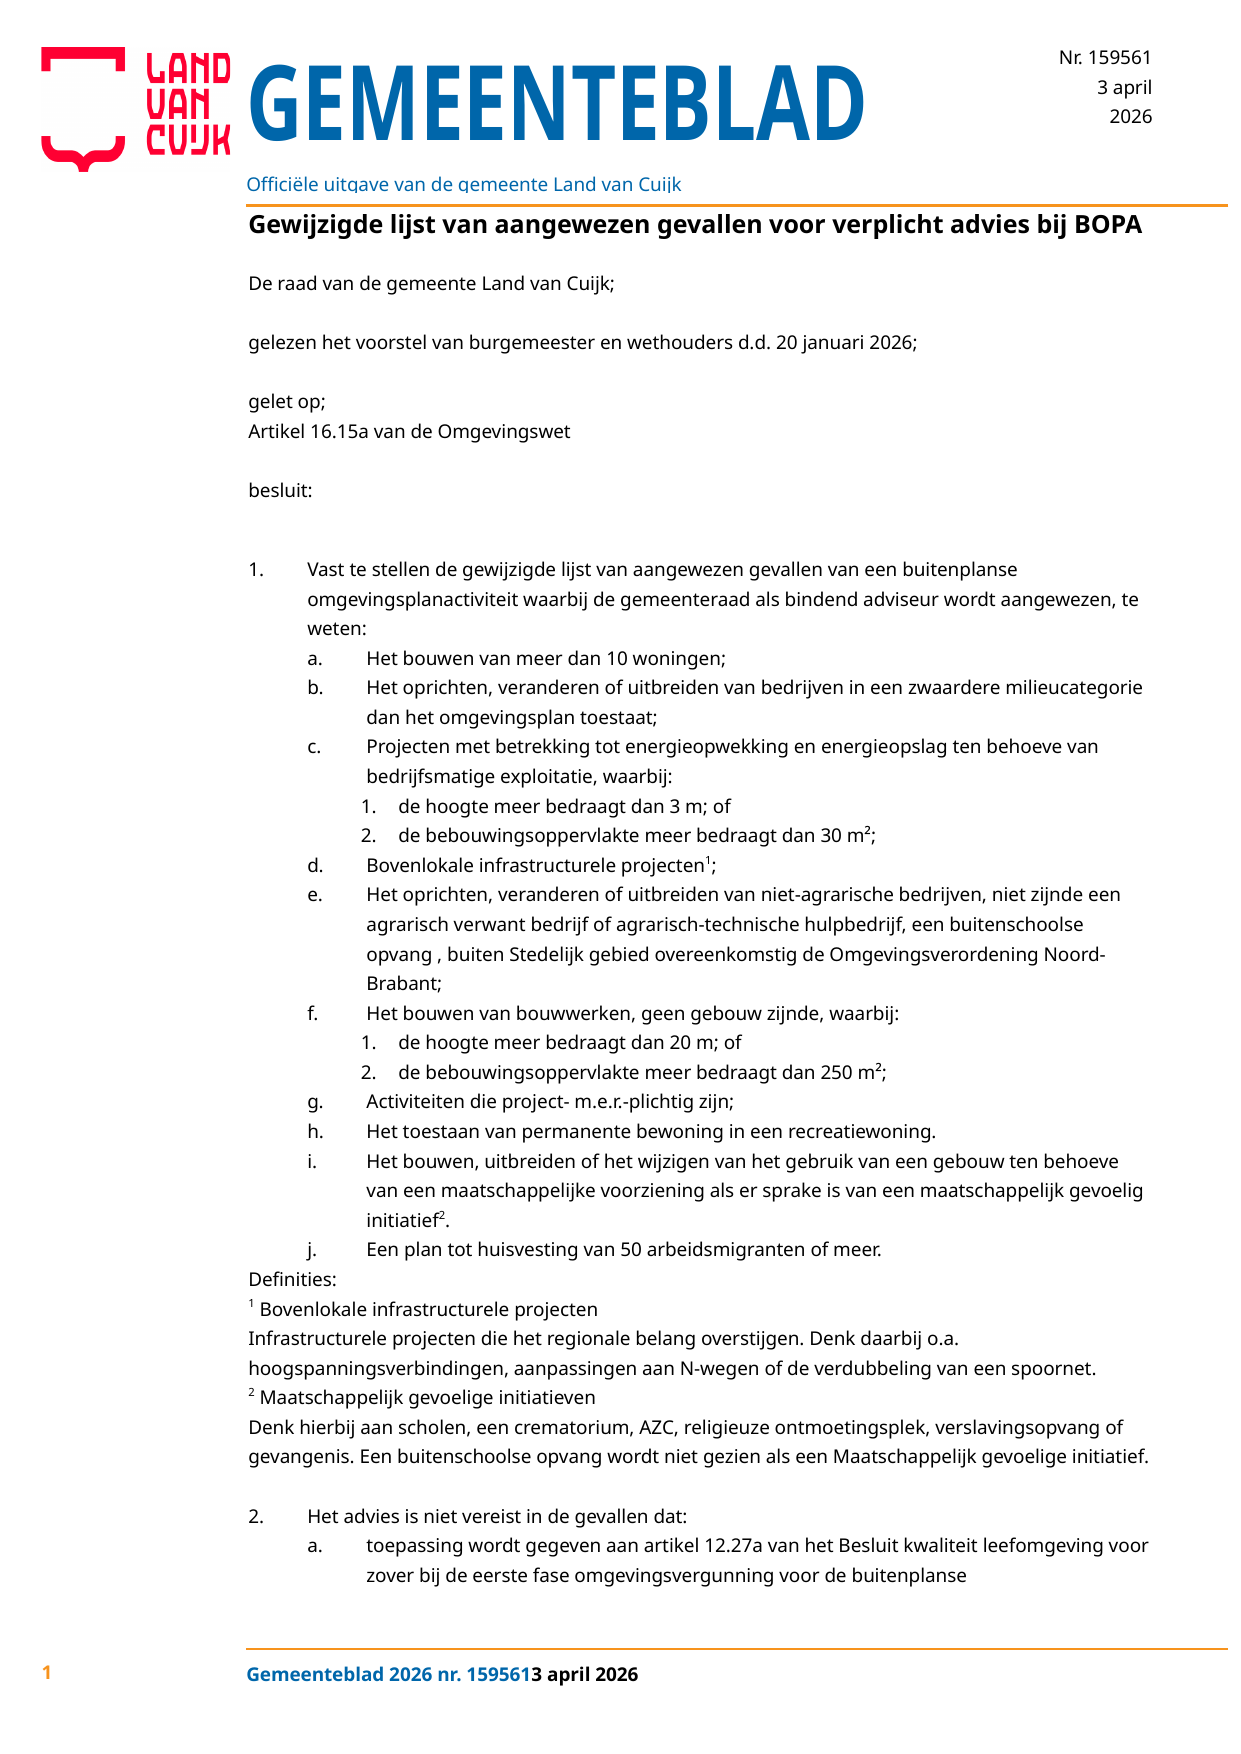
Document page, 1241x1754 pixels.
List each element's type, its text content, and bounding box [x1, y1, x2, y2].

text Denk hierbij aan scholen, een crematorium, AZC, religieuze ontmoetingsplek, verslavingsopvang of gevangenis. Een buitenschoolse opvang wordt niet gezien als een Maatschappelijk gevoelige initiatief. [248, 1414, 1152, 1469]
list Bovenlokale infrastructurele projecten1; [307, 852, 1152, 878]
text De raad van de gemeente Land van Cuijk; [248, 270, 1152, 296]
text gelezen het voorstel van burgemeester en wethouders d.d. 20 januari 2026; [248, 329, 1152, 355]
text Artikel 16.15a van de Omgevingswet [248, 418, 1152, 444]
text gelet op; [248, 389, 1152, 414]
list Het advies is niet vereist in de gevallen dat: [248, 1503, 1152, 1529]
text 2 Maatschappelijk gevoelige initiatieven [248, 1384, 1152, 1410]
list de hoogte meer bedraagt dan 20 m; of [361, 1029, 1152, 1055]
list de bebouwingsoppervlakte meer bedraagt dan 250 m²; [361, 1059, 1152, 1085]
text besluit: [248, 477, 1152, 503]
text 1 Bovenlokale infrastructurele projecten [248, 1296, 1152, 1322]
list Vast te stellen de gewijzigde lijst van aangewezen gevallen van een buitenplanse omgevingsplanactiviteit waarbij de gemeenteraad als bindend adviseur wordt aangewezen, te weten: [248, 556, 1152, 641]
list Het oprichten, veranderen of uitbreiden van bedrijven in een zwaardere milieucategorie dan het omgevingsplan toestaat; [307, 674, 1152, 730]
list Het bouwen van bouwwerken, geen gebouw zijnde, waarbij: [307, 1000, 1152, 1026]
text Infrastructurele projecten die het regionale belang overstijgen. Denk daarbij o.a. hoogspanningsverbindingen, aanpassingen aan N-wegen of de verdubbeling van een spoornet. [248, 1325, 1152, 1381]
list Projecten met betrekking tot energieopwekking en energieopslag ten behoeve van bedrijfsmatige exploitatie, waarbij: [307, 734, 1152, 789]
list Het bouwen, uitbreiden of het wijzigen van het gebruik van een gebouw ten behoeve van een maatschappelijke voorziening als er sprake is van een maatschappelijk gevoelig initiatief2. [307, 1148, 1152, 1233]
list Een plan tot huisvesting van 50 arbeidsmigranten of meer. [307, 1237, 1152, 1262]
list de hoogte meer bedraagt dan 3 m; of [361, 793, 1152, 819]
text Gewijzigde lijst van aangewezen gevallen voor verplicht advies bij BOPA [248, 207, 1152, 241]
list de bebouwingsoppervlakte meer bedraagt dan 30 m²; [361, 822, 1152, 848]
list Het toestaan van permanente bewoning in een recreatiewoning. [307, 1118, 1152, 1144]
picture [41, 47, 231, 172]
list toepassing wordt gegeven aan artikel 12.27a van het Besluit kwaliteit leefomgeving voor zover bij de eerste fase omgevingsvergunning voor de buitenplanse [307, 1532, 1152, 1588]
text Definities: [248, 1266, 1152, 1292]
list Activiteiten die project- m.e.r.-plichtig zijn; [307, 1089, 1152, 1114]
list Het bouwen van meer dan 10 woningen; [307, 645, 1152, 671]
list Het oprichten, veranderen of uitbreiden van niet-agrarische bedrijven, niet zijnde een agrarisch verwant bedrijf of agrarisch-technische hulpbedrijf, een buitenschoolse opvang , buiten Stedelijk gebied overeenkomstig de Omgevingsverordening Noord- Brabant; [307, 882, 1152, 996]
